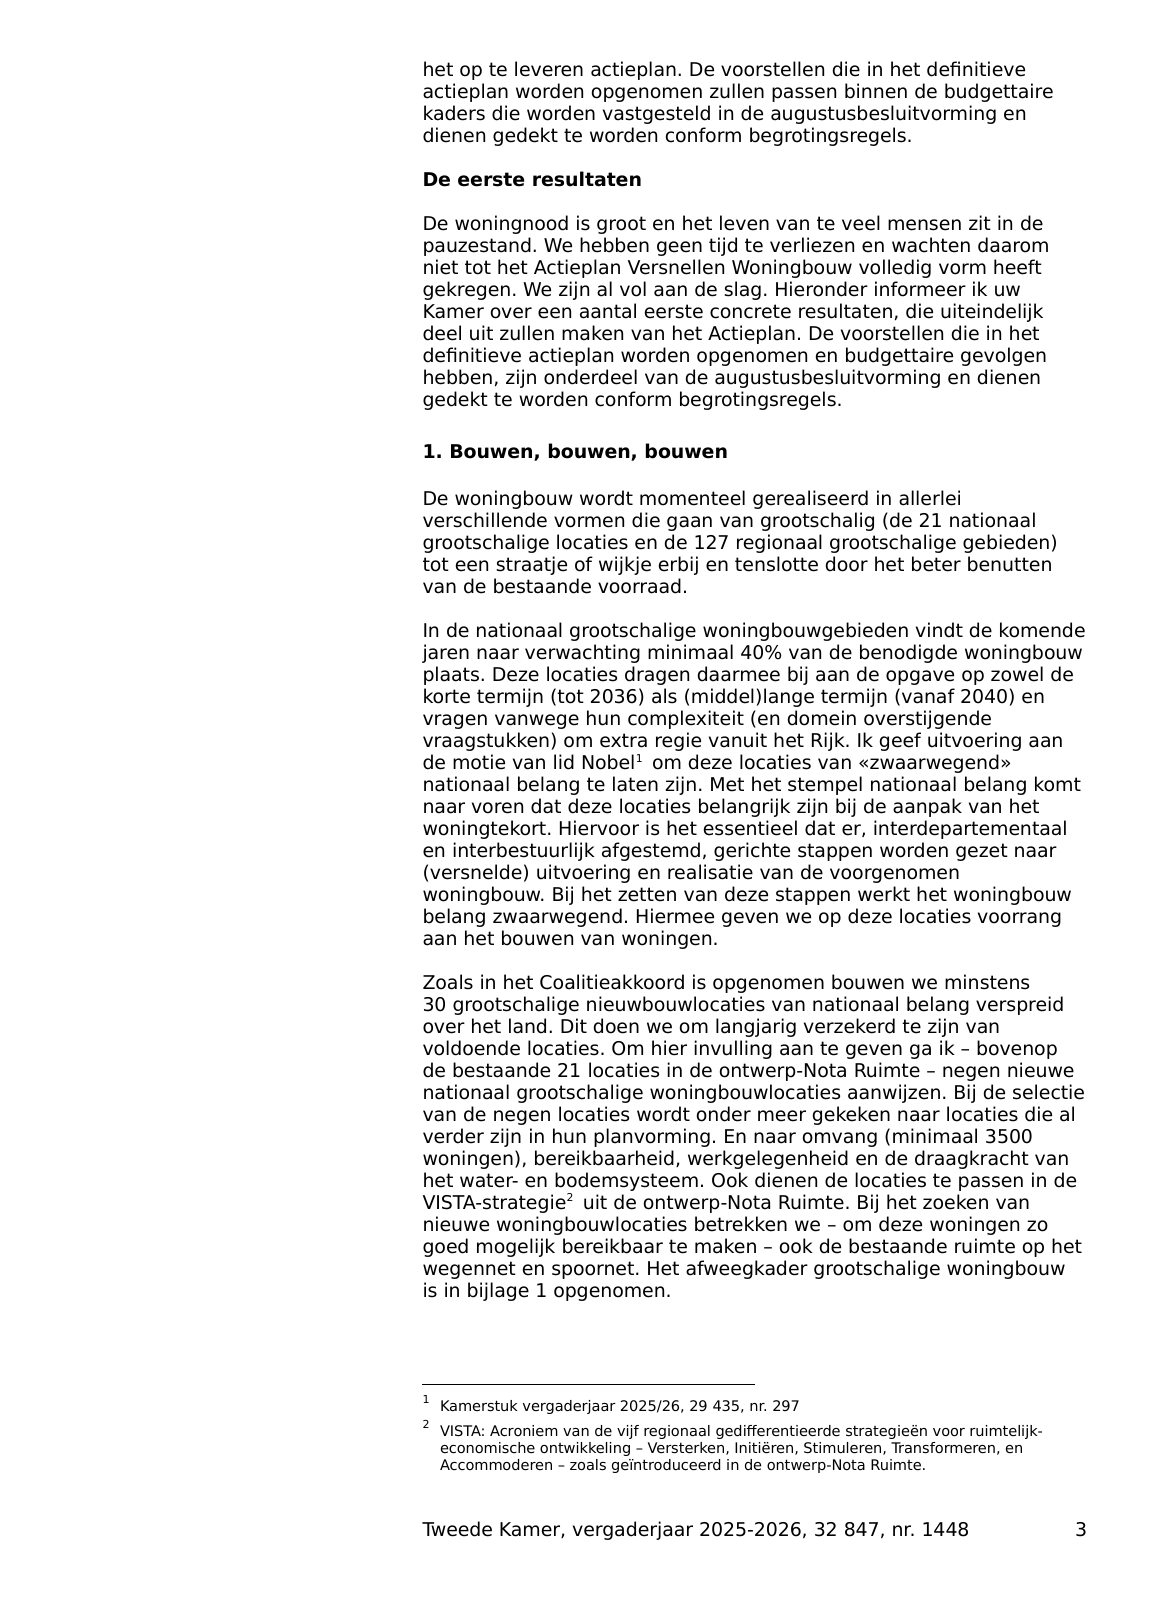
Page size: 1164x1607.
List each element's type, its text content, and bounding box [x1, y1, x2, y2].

text het op te leveren actieplan. De voorstellen die in het definitieve actieplan worden opgenomen zullen passen binnen de budgettaire kaders die worden vastgesteld in de augustusbesluitvorming en dienen gedekt te worden conform begrotingsregels. [422, 59, 1087, 147]
text In de nationaal grootschalige woningbouwgebieden vindt de komende jaren naar verwachting minimaal 40% van de benodigde woningbouw plaats. Deze locaties dragen daarmee bij aan de opgave op zowel de korte termijn (tot 2036) als (middel)lange termijn (vanaf 2040) en vragen vanwege hun complexiteit (en domein overstijgende vraagstukken) om extra regie vanuit het Rijk. Ik geef uitvoering aan de motie van lid Nobel om deze locaties van «zwaarwegend» nationaal belang te laten zijn. Met het stempel nationaal belang komt naar voren dat deze locaties belangrijk zijn bij de aanpak van het woningtekort. Hiervoor is het essentieel dat er, interdepartementaal en interbestuurlijk afgestemd, gerichte stappen worden gezet naar (versnelde) uitvoering en realisatie van de voorgenomen woningbouw. Bij het zetten van deze stappen werkt het woningbouw belang zwaarwegend. Hiermee geven we op deze locaties voorrang aan het bouwen van woningen. [422, 620, 1087, 950]
text Zoals in het Coalitieakkoord is opgenomen bouwen we minstens 30 grootschalige nieuwbouwlocaties van nationaal belang verspreid over het land. Dit doen we om langjarig verzekerd te zijn van voldoende locaties. Om hier invulling aan te geven ga ik – bovenop de bestaande 21 locaties in de ontwerp-Nota Ruimte – negen nieuwe nationaal grootschalige woningbouwlocaties aanwijzen. Bij de selectie van de negen locaties wordt onder meer gekeken naar locaties die al verder zijn in hun planvorming. En naar omvang (minimaal 3500 woningen), bereikbaarheid, werkgelegenheid en de draagkracht van het water- en bodemsysteem. Ook dienen de locaties te passen in de VISTA-strategie uit de ontwerp-Nota Ruimte. Bij het zoeken van nieuwe woningbouwlocaties betrekken we – om deze woningen zo goed mogelijk bereikbaar te maken – ook de bestaande ruimte op het wegennet en spoornet. Het afweegkader grootschalige woningbouw is in bijlage 1 opgenomen. [422, 972, 1087, 1302]
text VISTA: Acroniem van de vijf regionaal gedifferentieerde strategieën voor ruimtelijk-economische ontwikkeling – Versterken, Initiëren, Stimuleren, Transformeren, en Accommoderen – zoals geïntroduceerd in de ontwerp-Nota Ruimte. [422, 1418, 1087, 1474]
subtitle De eerste resultaten [422, 169, 1087, 191]
text Kamerstuk vergaderjaar 2025/26, 29 435, nr. 297 [422, 1393, 1087, 1416]
text De woningbouw wordt momenteel gerealiseerd in allerlei verschillende vormen die gaan van grootschalig (de 21 nationaal grootschalige locaties en de 127 regionaal grootschalige gebieden) tot een straatje of wijkje erbij en tenslotte door het beter benutten van de bestaande voorraad. [422, 488, 1087, 598]
text De woningnood is groot en het leven van te veel mensen zit in de pauzestand. We hebben geen tijd te verliezen en wachten daarom niet tot het Actieplan Versnellen Woningbouw volledig vorm heeft gekregen. We zijn al vol aan de slag. Hieronder informeer ik uw Kamer over een aantal eerste concrete resultaten, die uiteindelijk deel uit zullen maken van het Actieplan. De voorstellen die in het definitieve actieplan worden opgenomen en budgettaire gevolgen hebben, zijn onderdeel van de augustusbesluitvorming en dienen gedekt te worden conform begrotingsregels. [422, 213, 1087, 411]
subtitle 1. Bouwen, bouwen, bouwen [422, 441, 1087, 463]
